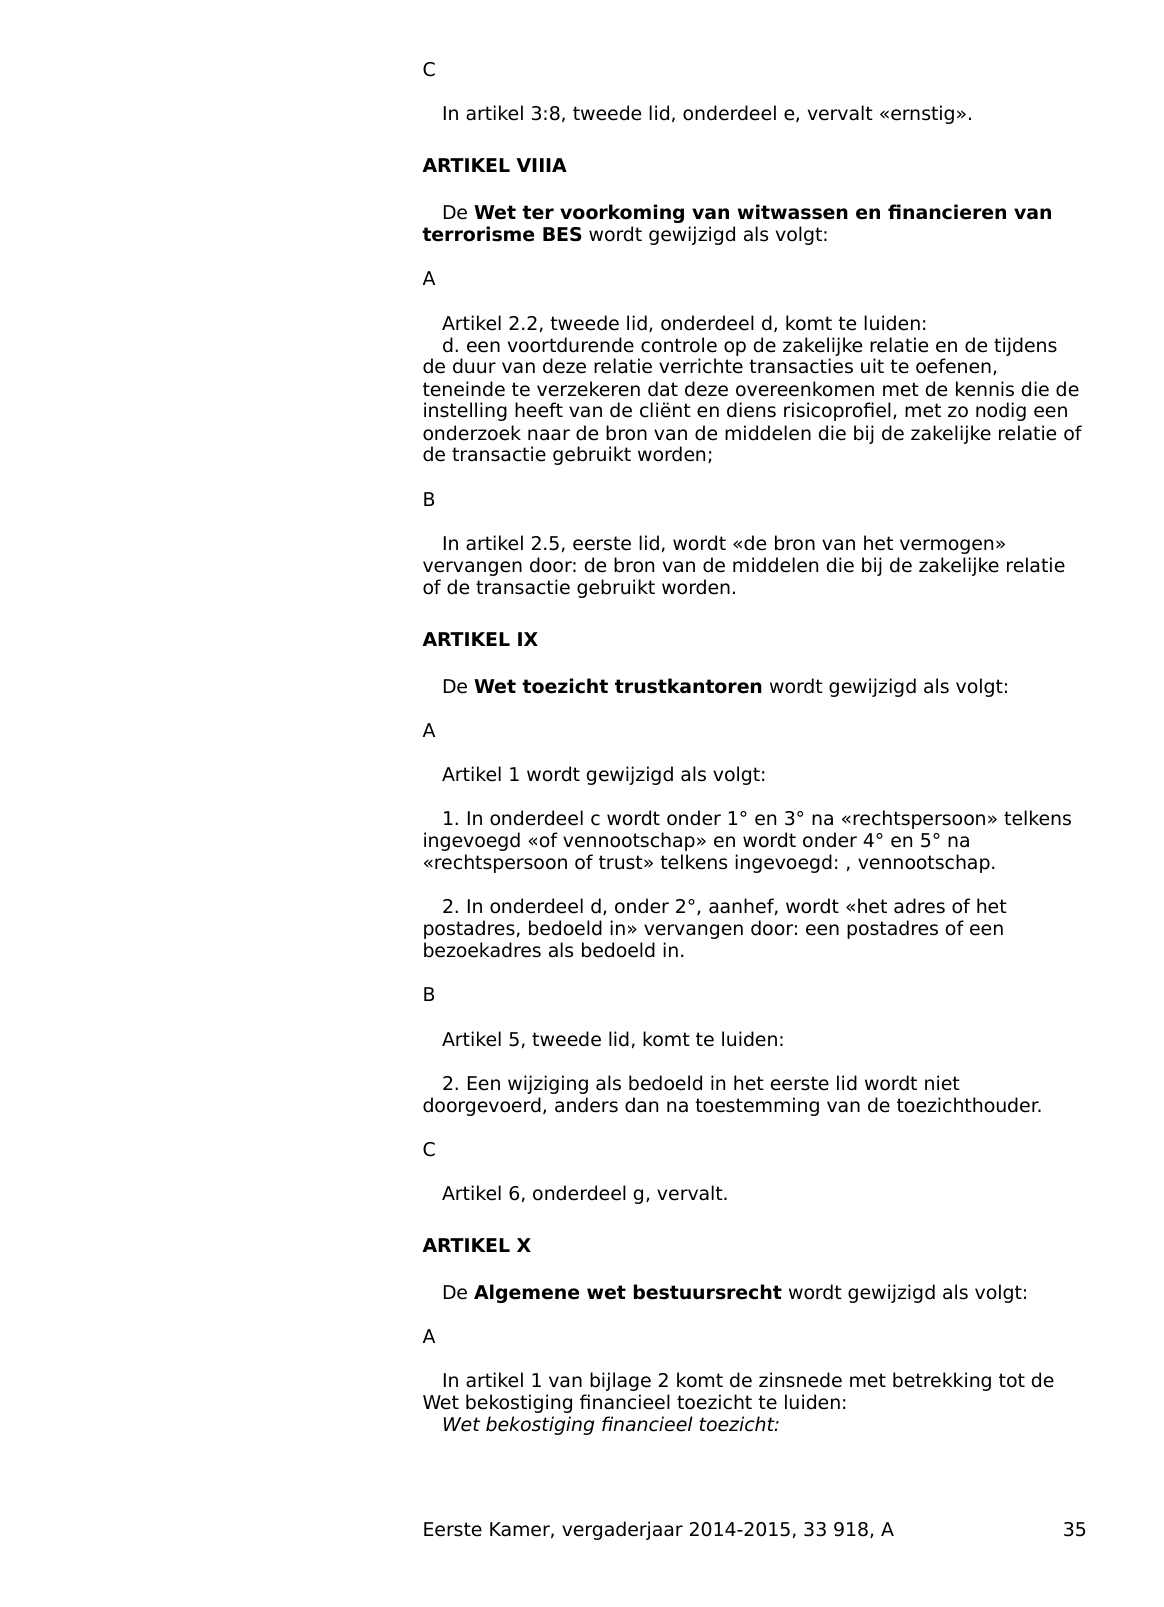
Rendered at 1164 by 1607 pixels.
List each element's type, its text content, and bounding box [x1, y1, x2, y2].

text Artikel 6, onderdeel g, vervalt. [422, 1183, 1087, 1205]
text De Wet toezicht trustkantoren wordt gewijzigd als volgt: [422, 676, 1087, 698]
text De Algemene wet bestuursrecht wordt gewijzigd als volgt: [422, 1282, 1087, 1304]
text 2. Een wijziging als bedoeld in het eerste lid wordt niet doorgevoerd, anders dan na toestemming van de toezichthouder. [422, 1073, 1087, 1117]
text C [422, 59, 1087, 81]
text In artikel 1 van bijlage 2 komt de zinsnede met betrekking tot de Wet bekostiging financieel toezicht te luiden: [422, 1370, 1087, 1414]
text A [422, 720, 1087, 742]
text d. een voortdurende controle op de zakelijke relatie en de tijdens de duur van deze relatie verrichte transacties uit te oefenen, teneinde te verzekeren dat deze overeenkomen met de kennis die de instelling heeft van de cliënt en diens risicoprofiel, met zo nodig een onderzoek naar de bron van de middelen die bij de zakelijke relatie of de transactie gebruikt worden; [422, 334, 1087, 466]
text In artikel 3:8, tweede lid, onderdeel e, vervalt «ernstig». [422, 103, 1087, 125]
text B [422, 488, 1087, 511]
subtitle ARTIKEL IX [422, 629, 1087, 651]
text A [422, 268, 1087, 290]
text A [422, 1326, 1087, 1348]
text In artikel 2.5, eerste lid, wordt «de bron van het vermogen» vervangen door: de bron van de middelen die bij de zakelijke relatie of de transactie gebruikt worden. [422, 533, 1087, 599]
text Artikel 1 wordt gewijzigd als volgt: [422, 764, 1087, 786]
text B [422, 984, 1087, 1006]
subtitle ARTIKEL VIIIA [422, 155, 1087, 177]
text 2. In onderdeel d, onder 2°, aanhef, wordt «het adres of het postadres, bedoeld in» vervangen door: een postadres of een bezoekadres als bedoeld in. [422, 896, 1087, 962]
text 1. In onderdeel c wordt onder 1° en 3° na «rechtspersoon» telkens ingevoegd «of vennootschap» en wordt onder 4° en 5° na «rechtspersoon of trust» telkens ingevoegd: , vennootschap. [422, 808, 1087, 874]
text Artikel 2.2, tweede lid, onderdeel d, komt te luiden: [422, 312, 1087, 334]
text C [422, 1139, 1087, 1161]
text Artikel 5, tweede lid, komt te luiden: [422, 1028, 1087, 1051]
text Wet bekostiging financieel toezicht: [422, 1414, 1087, 1436]
text De Wet ter voorkoming van witwassen en financieren van terrorisme BES wordt gewijzigd als volgt: [422, 202, 1087, 246]
subtitle ARTIKEL X [422, 1235, 1087, 1257]
